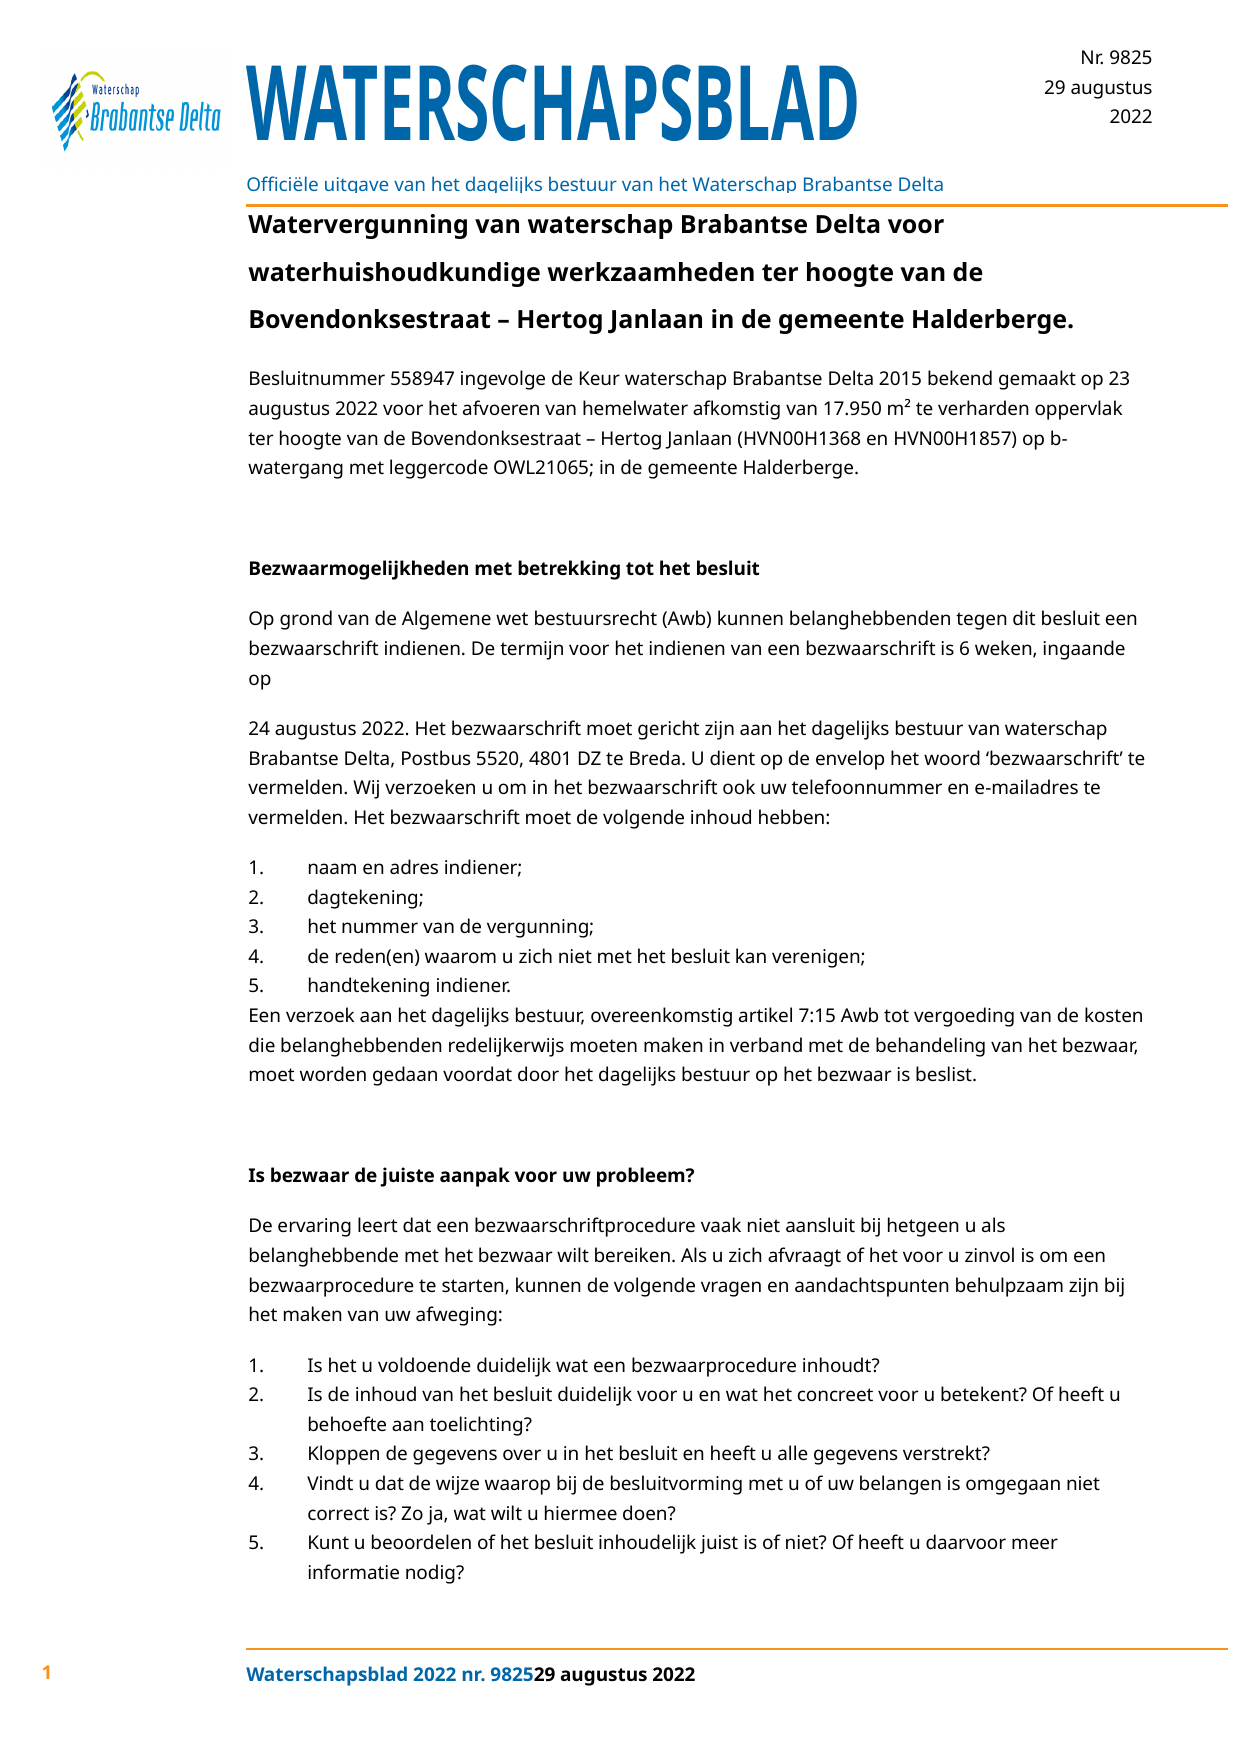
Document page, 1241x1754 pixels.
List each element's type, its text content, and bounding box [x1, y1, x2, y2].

list handtekening indiener. [248, 973, 1152, 998]
text Bezwaarmogelijkheden met betrekking tot het besluit [248, 555, 1152, 581]
list Is het u voldoende duidelijk wat een bezwaarprocedure inhoudt? [248, 1352, 1152, 1377]
list Kloppen de gegevens over u in het besluit en heeft u alle gegevens verstrekt? [248, 1441, 1152, 1466]
list Kunt u beoordelen of het besluit inhoudelijk juist is of niet? Of heeft u daarvoor meer informatie nodig? [248, 1529, 1152, 1584]
list de reden(en) waarom u zich niet met het besluit kan verenigen; [248, 943, 1152, 969]
text Watervergunning van waterschap Brabantse Delta voor waterhuishoudkundige werkzaamheden ter hoogte van de Bovendonksestraat – Hertog Janlaan in de gemeente Halderberge. [248, 207, 1152, 336]
list naam en adres indiener; [248, 854, 1152, 880]
text Een verzoek aan het dagelijks bestuur, overeenkomstig artikel 7:15 Awb tot vergoeding van de kosten die belanghebbenden redelijkerwijs moeten maken in verband met de behandeling van het bezwaar, moet worden gedaan voordat door het dagelijks bestuur op het bezwaar is beslist. [248, 1002, 1152, 1087]
list Is de inhoud van het besluit duidelijk voor u en wat het concreet voor u betekent? Of heeft u behoefte aan toelichting? [248, 1381, 1152, 1437]
text De ervaring leert dat een bezwaarschriftprocedure vaak niet aansluit bij hetgeen u als belanghebbende met het bezwaar wilt bereiken. Als u zich afvraagt of het voor u zinvol is om een bezwaarprocedure te starten, kunnen de volgende vragen en aandachtspunten behulpzaam zijn bij het maken van uw afweging: [248, 1213, 1152, 1327]
text 24 augustus 2022. Het bezwaarschrift moet gericht zijn aan het dagelijks bestuur van waterschap Brabantse Delta, Postbus 5520, 4801 DZ te Breda. U dient op de envelop het woord ‘bezwaarschrift’ te vermelden. Wij verzoeken u om in het bezwaarschrift ook uw telefoonnummer en e‑mailadres te vermelden. Het bezwaarschrift moet de volgende inhoud hebben: [248, 715, 1152, 829]
text Op grond van de Algemene wet bestuursrecht (Awb) kunnen belanghebbenden tegen dit besluit een bezwaarschrift indienen. De termijn voor het indienen van een bezwaarschrift is 6 weken, ingaande op [248, 606, 1152, 690]
list Vindt u dat de wijze waarop bij de besluitvorming met u of uw belangen is omgegaan niet correct is? Zo ja, wat wilt u hiermee doen? [248, 1470, 1152, 1525]
text Is bezwaar de juiste aanpak voor uw probleem? [248, 1162, 1152, 1188]
text Besluitnummer 558947 ingevolge de Keur waterschap Brabantse Delta 2015 bekend gemaakt op 23 augustus 2022 voor het afvoeren van hemelwater afkomstig van 17.950 m² te verharden oppervlak ter hoogte van de Bovendonksestraat – Hertog Janlaan (HVN00H1368 en HVN00H1857) op b-watergang met leggercode OWL21065; in de gemeente Halderberge. [248, 366, 1152, 480]
picture [41, 47, 231, 172]
list het nummer van de vergunning; [248, 913, 1152, 939]
list dagtekening; [248, 884, 1152, 909]
